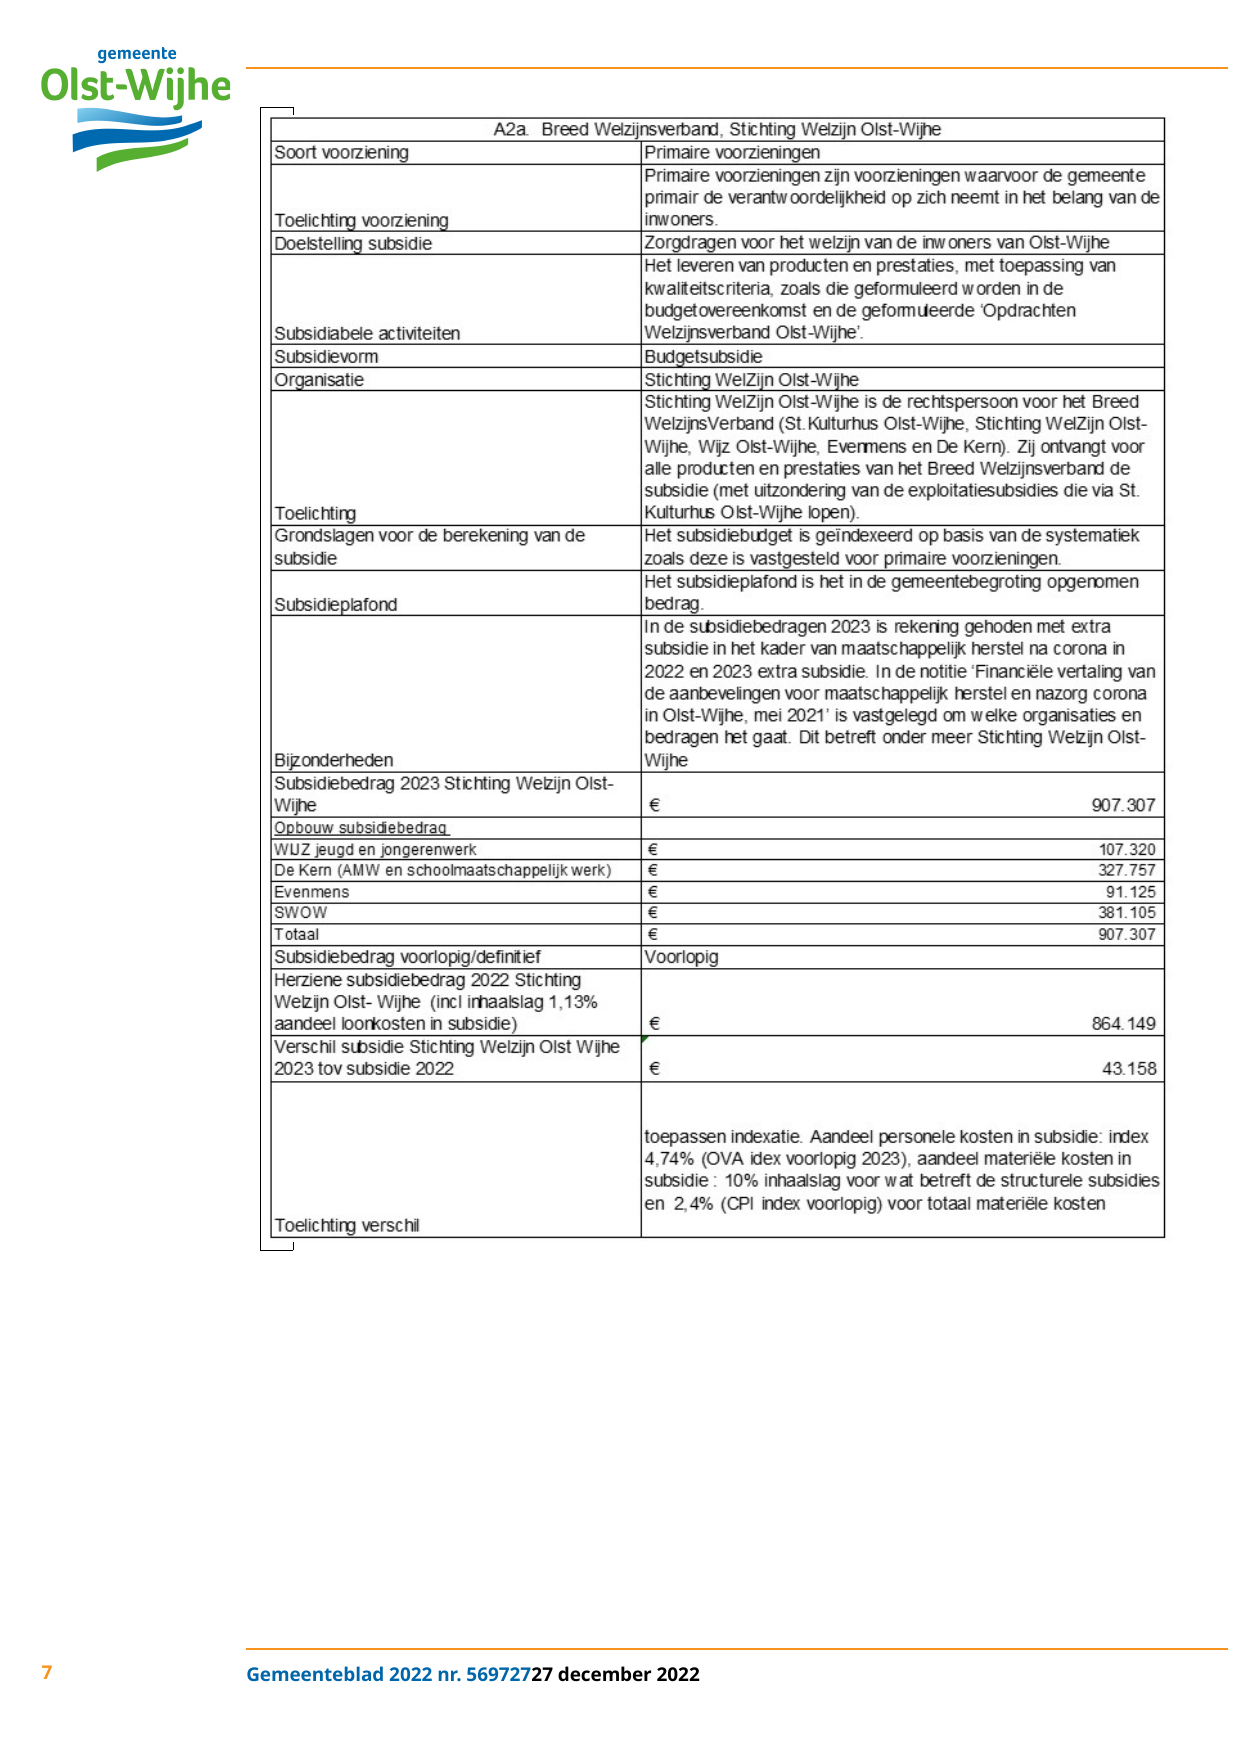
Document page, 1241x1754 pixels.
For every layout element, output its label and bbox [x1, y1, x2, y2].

picture [41, 47, 231, 172]
picture [268, 115, 1173, 1242]
